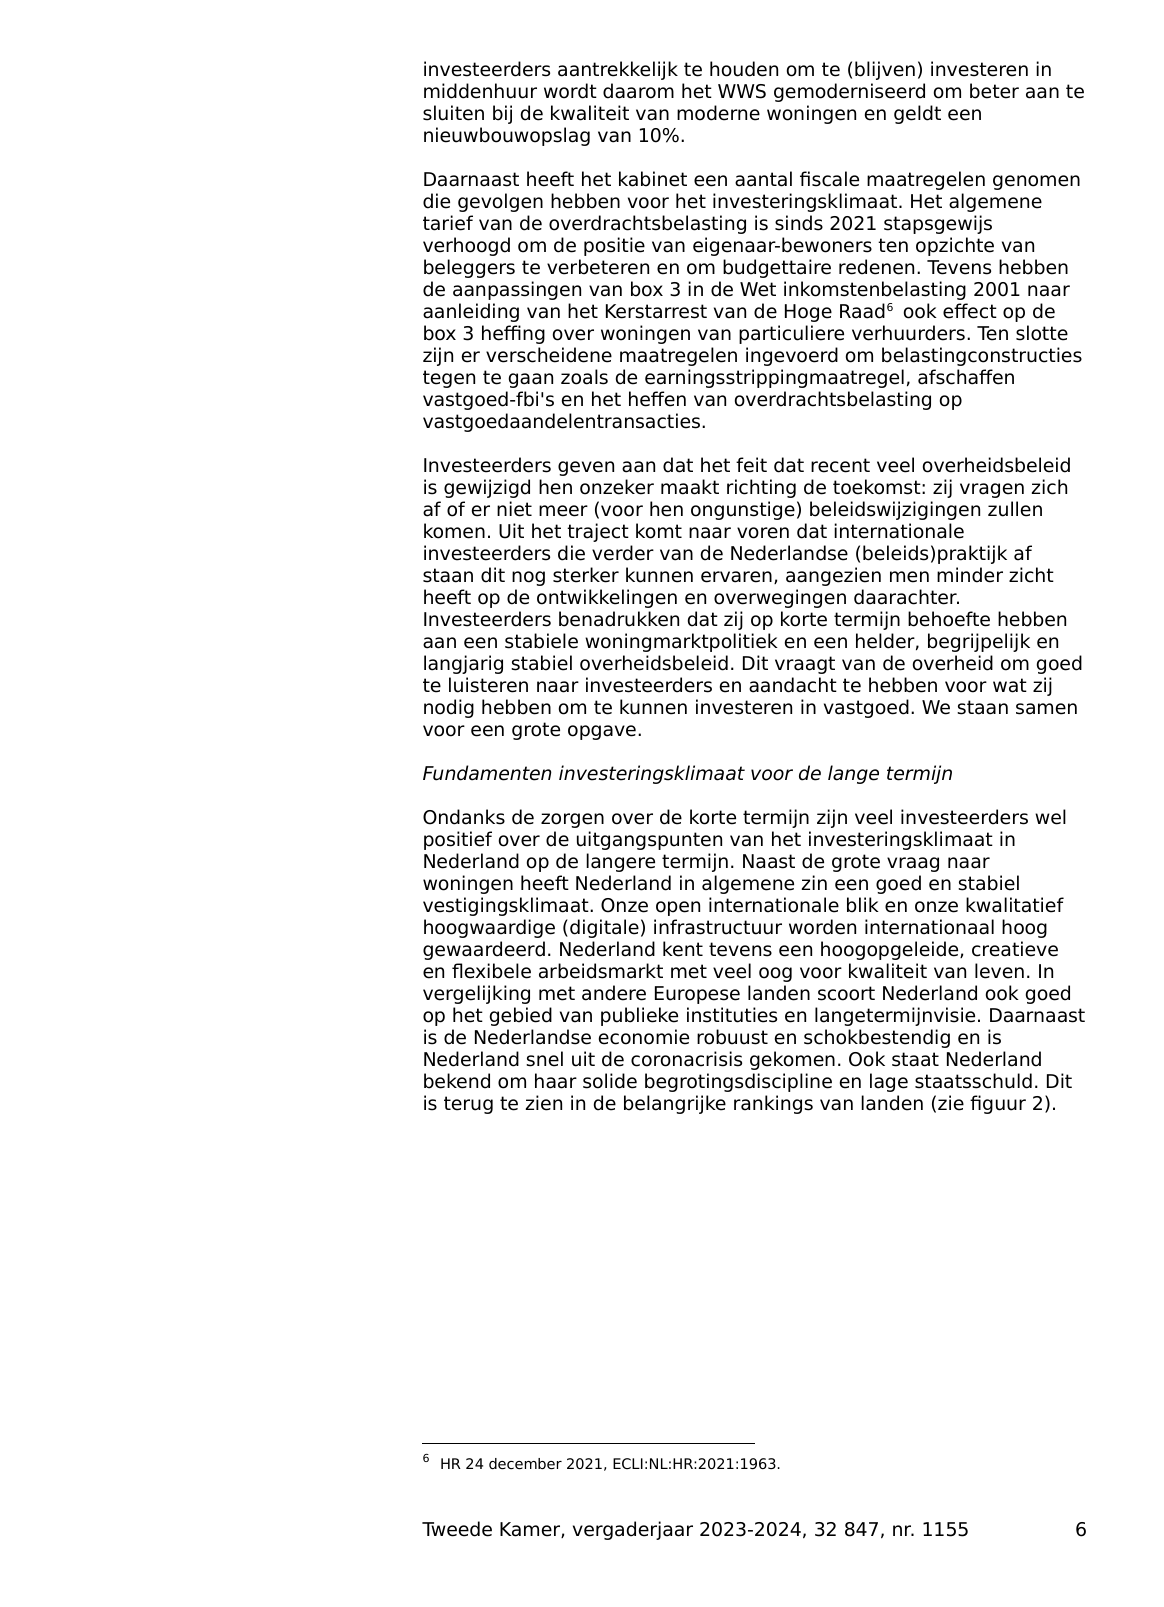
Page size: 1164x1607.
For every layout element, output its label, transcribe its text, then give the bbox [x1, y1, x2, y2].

text HR 24 december 2021, ECLI:NL:HR:2021:1963. [422, 1452, 1087, 1474]
text investeerders aantrekkelijk te houden om te (blijven) investeren in middenhuur wordt daarom het WWS gemoderniseerd om beter aan te sluiten bij de kwaliteit van moderne woningen en geldt een nieuwbouwopslag van 10%. [422, 59, 1087, 147]
text Ondanks de zorgen over de korte termijn zijn veel investeerders wel positief over de uitgangspunten van het investeringsklimaat in Nederland op de langere termijn. Naast de grote vraag naar woningen heeft Nederland in algemene zin een goed en stabiel vestigingsklimaat. Onze open internationale blik en onze kwalitatief hoogwaardige (digitale) infrastructuur worden internationaal hoog gewaardeerd. Nederland kent tevens een hoogopgeleide, creatieve en flexibele arbeidsmarkt met veel oog voor kwaliteit van leven. In vergelijking met andere Europese landen scoort Nederland ook goed op het gebied van publieke instituties en langetermijnvisie. Daarnaast is de Nederlandse economie robuust en schokbestendig en is Nederland snel uit de coronacrisis gekomen. Ook staat Nederland bekend om haar solide begrotingsdiscipline en lage staatsschuld. Dit is terug te zien in de belangrijke rankings van landen (zie figuur 2). [422, 807, 1087, 1115]
text Investeerders geven aan dat het feit dat recent veel overheidsbeleid is gewijzigd hen onzeker maakt richting de toekomst: zij vragen zich af of er niet meer (voor hen ongunstige) beleidswijzigingen zullen komen. Uit het traject komt naar voren dat internationale investeerders die verder van de Nederlandse (beleids)praktijk af staan dit nog sterker kunnen ervaren, aangezien men minder zicht heeft op de ontwikkelingen en overwegingen daarachter. Investeerders benadrukken dat zij op korte termijn behoefte hebben aan een stabiele woningmarktpolitiek en een helder, begrijpelijk en langjarig stabiel overheidsbeleid. Dit vraagt van de overheid om goed te luisteren naar investeerders en aandacht te hebben voor wat zij nodig hebben om te kunnen investeren in vastgoed. We staan samen voor een grote opgave. [422, 455, 1087, 741]
subtitle Fundamenten investeringsklimaat voor de lange termijn [422, 763, 1087, 785]
text Daarnaast heeft het kabinet een aantal fiscale maatregelen genomen die gevolgen hebben voor het investeringsklimaat. Het algemene tarief van de overdrachtsbelasting is sinds 2021 stapsgewijs verhoogd om de positie van eigenaar-bewoners ten opzichte van beleggers te verbeteren en om budgettaire redenen. Tevens hebben de aanpassingen van box 3 in de Wet inkomstenbelasting 2001 naar aanleiding van het Kerstarrest van de Hoge Raad ook effect op de box 3 heffing over woningen van particuliere verhuurders. Ten slotte zijn er verscheidene maatregelen ingevoerd om belastingconstructies tegen te gaan zoals de earningsstrippingmaatregel, afschaffen vastgoed-fbi's en het heffen van overdrachtsbelasting op vastgoedaandelentransacties. [422, 169, 1087, 433]
